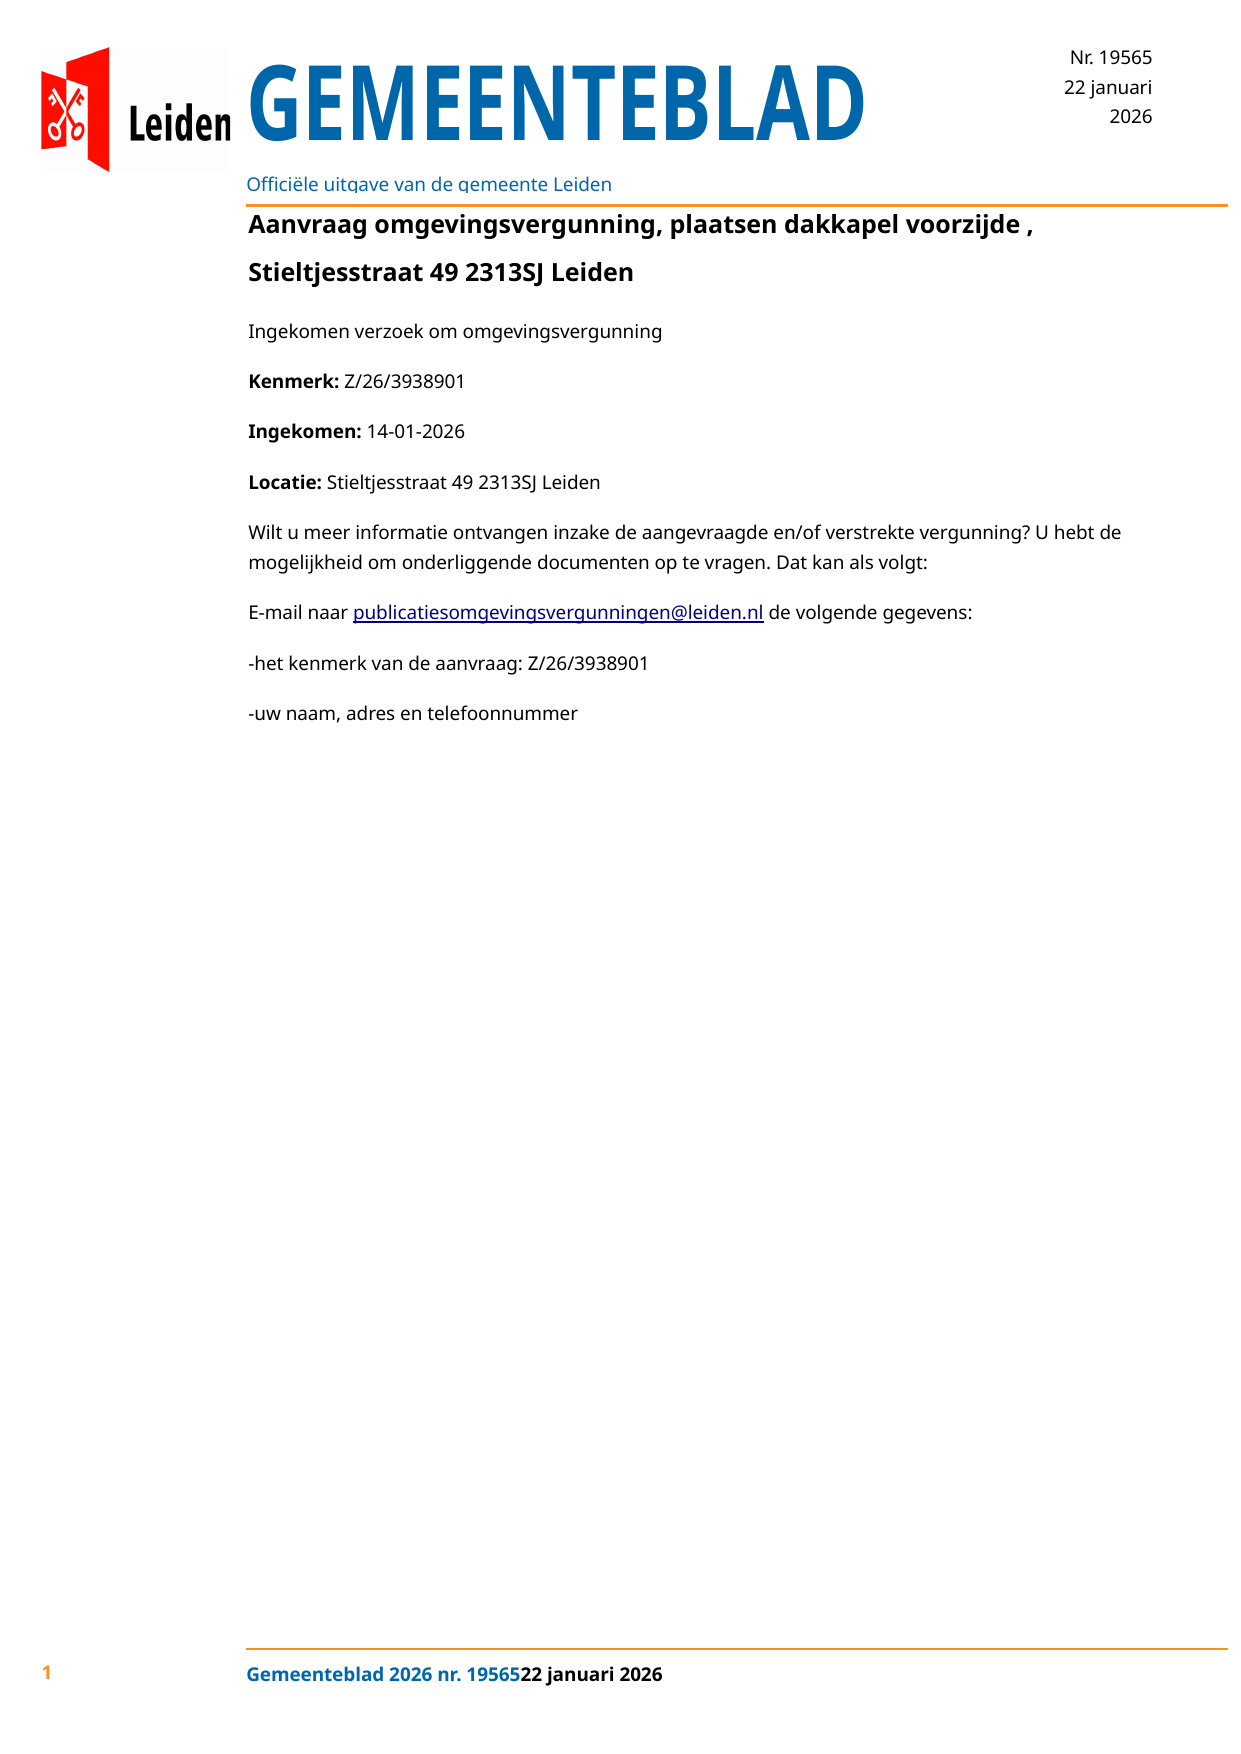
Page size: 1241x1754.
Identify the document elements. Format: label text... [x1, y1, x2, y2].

text E-mail naar publicatiesomgevingsvergunningen@leiden.nl de volgende gegevens: [248, 599, 1152, 625]
text Kenmerk: Z/26/3938901 [248, 368, 1152, 394]
text -uw naam, adres en telefoonnummer [248, 700, 1152, 726]
text Aanvraag omgevingsvergunning, plaatsen dakkapel voorzijde , Stieltjesstraat 49 2313SJ Leiden [248, 207, 1152, 288]
text Ingekomen: 14-01-2026 [248, 419, 1152, 444]
text Locatie: Stieltjesstraat 49 2313SJ Leiden [248, 469, 1152, 495]
picture [41, 47, 231, 172]
text -het kenmerk van de aanvraag: Z/26/3938901 [248, 650, 1152, 676]
text Ingekomen verzoek om omgevingsvergunning [248, 318, 1152, 344]
text Wilt u meer informatie ontvangen inzake de aangevraagde en/of verstrekte vergunning? U hebt de mogelijkheid om onderliggende documenten op te vragen. Dat kan als volgt: [248, 519, 1152, 575]
